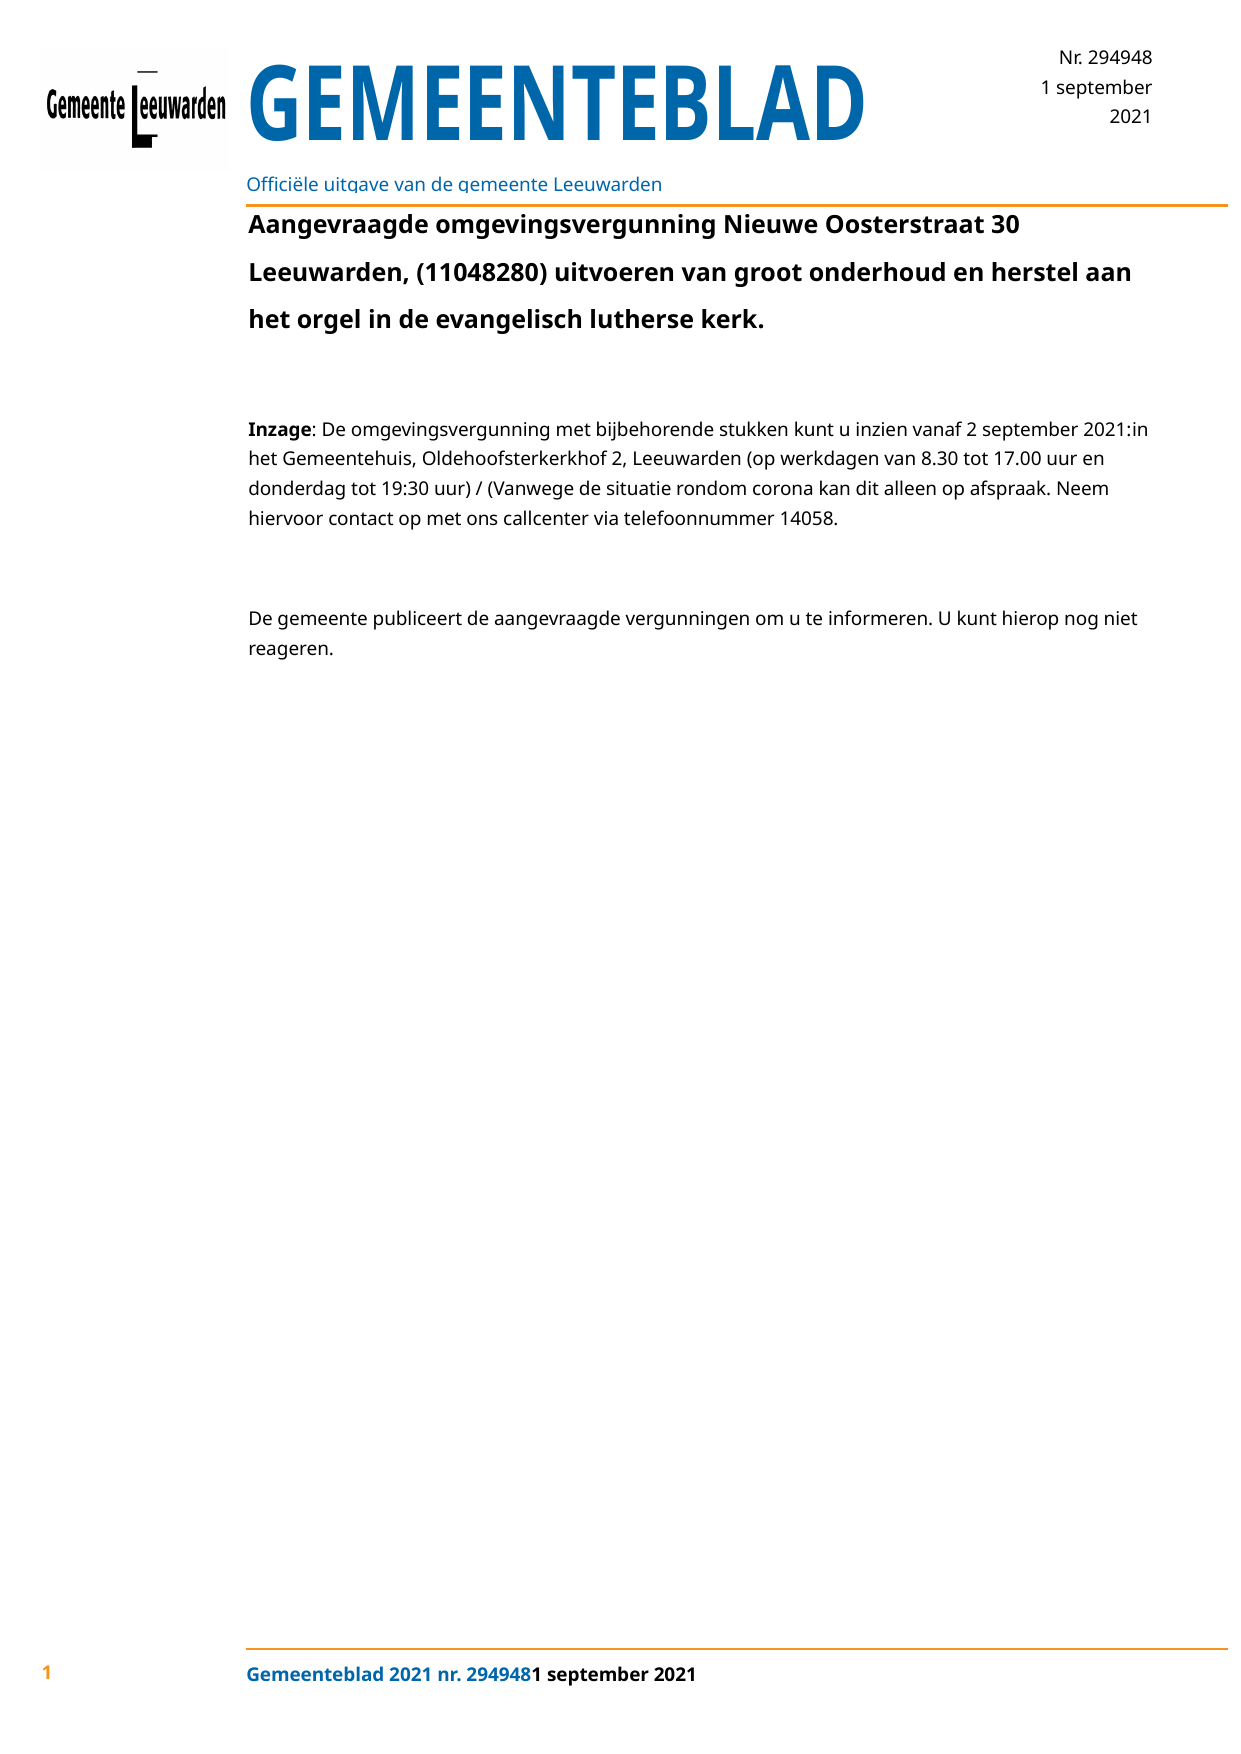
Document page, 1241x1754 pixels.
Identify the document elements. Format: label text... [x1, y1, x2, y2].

text Aangevraagde omgevingsvergunning Nieuwe Oosterstraat 30 Leeuwarden, (11048280) uitvoeren van groot onderhoud en herstel aan het orgel in de evangelisch lutherse kerk. [248, 207, 1152, 336]
picture [41, 47, 231, 172]
text De gemeente publiceert de aangevraagde vergunningen om u te informeren. U kunt hierop nog niet reageren. [248, 606, 1152, 661]
text Inzage: De omgevingsvergunning met bijbehorende stukken kunt u inzien vanaf 2 september 2021:in het Gemeentehuis, Oldehoofsterkerkhof 2, Leeuwarden (op werkdagen van 8.30 tot 17.00 uur en donderdag tot 19:30 uur) / (Vanwege de situatie rondom corona kan dit alleen op afspraak. Neem hiervoor contact op met ons callcenter via telefoonnummer 14058. [248, 416, 1152, 530]
